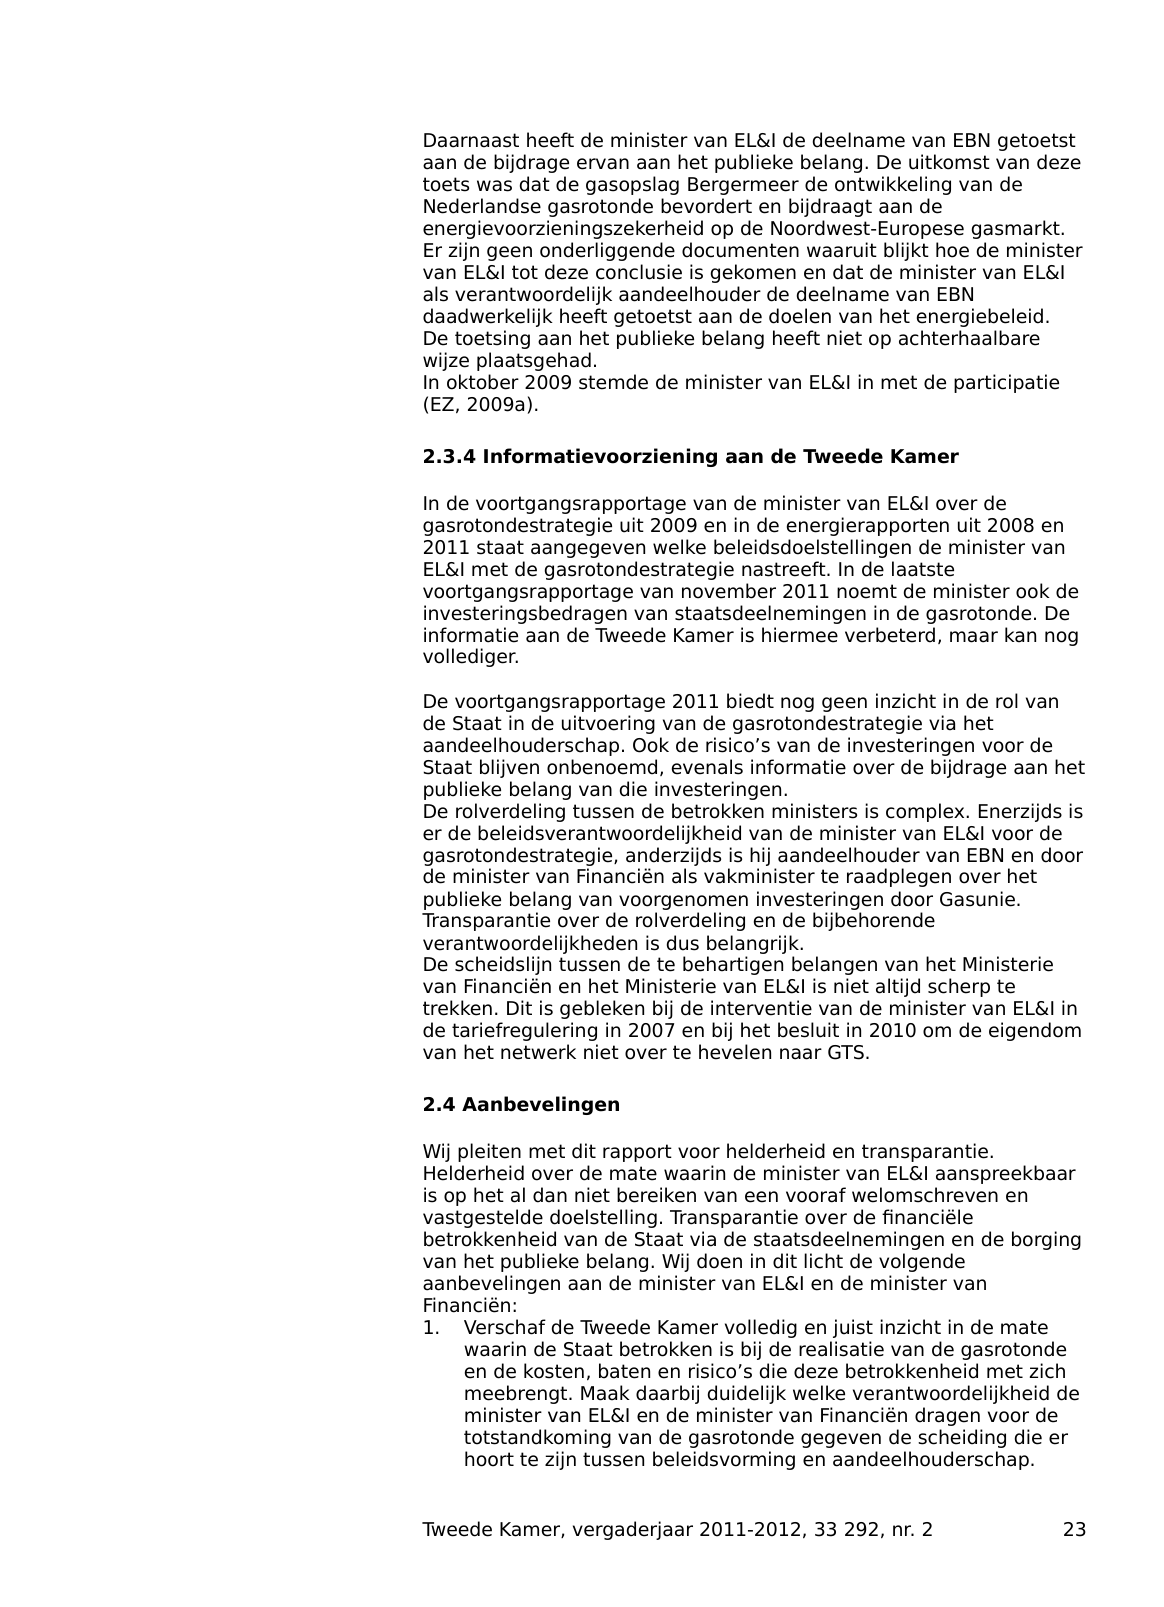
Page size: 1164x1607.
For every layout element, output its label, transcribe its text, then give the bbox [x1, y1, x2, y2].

text In oktober 2009 stemde de minister van EL&I in met de participatie (EZ, 2009a). [422, 372, 1087, 416]
text De voortgangsrapportage 2011 biedt nog geen inzicht in de rol van de Staat in de uitvoering van de gasrotondestrategie via het aandeelhouderschap. Ook de risico’s van de investeringen voor de Staat blijven onbenoemd, evenals informatie over de bijdrage aan het publieke belang van die investeringen. [422, 691, 1087, 801]
text In de voortgangsrapportage van de minister van EL&I over de gasrotondestrategie uit 2009 en in de energierapporten uit 2008 en 2011 staat aangegeven welke beleidsdoelstellingen de minister van EL&I met de gasrotondestrategie nastreeft. In de laatste voortgangsrapportage van november 2011 noemt de minister ook de investeringsbedragen van staatsdeelnemingen in de gasrotonde. De informatie aan de Tweede Kamer is hiermee verbeterd, maar kan nog vollediger. [422, 493, 1087, 668]
text Wij pleiten met dit rapport voor helderheid en transparantie. Helderheid over de mate waarin de minister van EL&I aanspreekbaar is op het al dan niet bereiken van een vooraf welomschreven en vastgestelde doelstelling. Transparantie over de financiële betrokkenheid van de Staat via de staatsdeelnemingen en de borging van het publieke belang. Wij doen in dit licht de volgende aanbevelingen aan de minister van EL&I en de minister van Financiën: [422, 1141, 1087, 1317]
text Er zijn geen onderliggende documenten waaruit blijkt hoe de minister van EL&I tot deze conclusie is gekomen en dat de minister van EL&I als verantwoordelijk aandeelhouder de deelname van EBN daadwerkelijk heeft getoetst aan de doelen van het energiebeleid. De toetsing aan het publieke belang heeft niet op achterhaalbare wijze plaatsgehad. [422, 240, 1087, 372]
text De rolverdeling tussen de betrokken ministers is complex. Enerzijds is er de beleidsverantwoordelijkheid van de minister van EL&I voor de gasrotondestrategie, anderzijds is hij aandeelhouder van EBN en door de minister van Financiën als vakminister te raadplegen over het publieke belang van voorgenomen investeringen door Gasunie. Transparantie over de rolverdeling en de bijbehorende verantwoordelijkheden is dus belangrijk. [422, 801, 1087, 954]
subtitle 2.3.4 Informatievoorziening aan de Tweede Kamer [422, 446, 1087, 468]
text De scheidslijn tussen de te behartigen belangen van het Ministerie van Financiën en het Ministerie van EL&I is niet altijd scherp te trekken. Dit is gebleken bij de interventie van de minister van EL&I in de tariefregulering in 2007 en bij het besluit in 2010 om de eigendom van het netwerk niet over te hevelen naar GTS. [422, 954, 1087, 1064]
subtitle 2.4 Aanbevelingen [422, 1094, 1087, 1116]
text Daarnaast heeft de minister van EL&I de deelname van EBN getoetst aan de bijdrage ervan aan het publieke belang. De uitkomst van deze toets was dat de gasopslag Bergermeer de ontwikkeling van de Nederlandse gasrotonde bevordert en bijdraagt aan de energievoorzieningszekerheid op de Noordwest-Europese gasmarkt. [422, 130, 1087, 240]
text 1. Verschaf de Tweede Kamer volledig en juist inzicht in de mate waarin de Staat betrokken is bij de realisatie van de gasrotonde en de kosten, baten en risico’s die deze betrokkenheid met zich meebrengt. Maak daarbij duidelijk welke verantwoordelijkheid de minister van EL&I en de minister van Financiën dragen voor de totstandkoming van de gasrotonde gegeven de scheiding die er hoort te zijn tussen beleidsvorming en aandeelhouderschap. [422, 1317, 1087, 1471]
